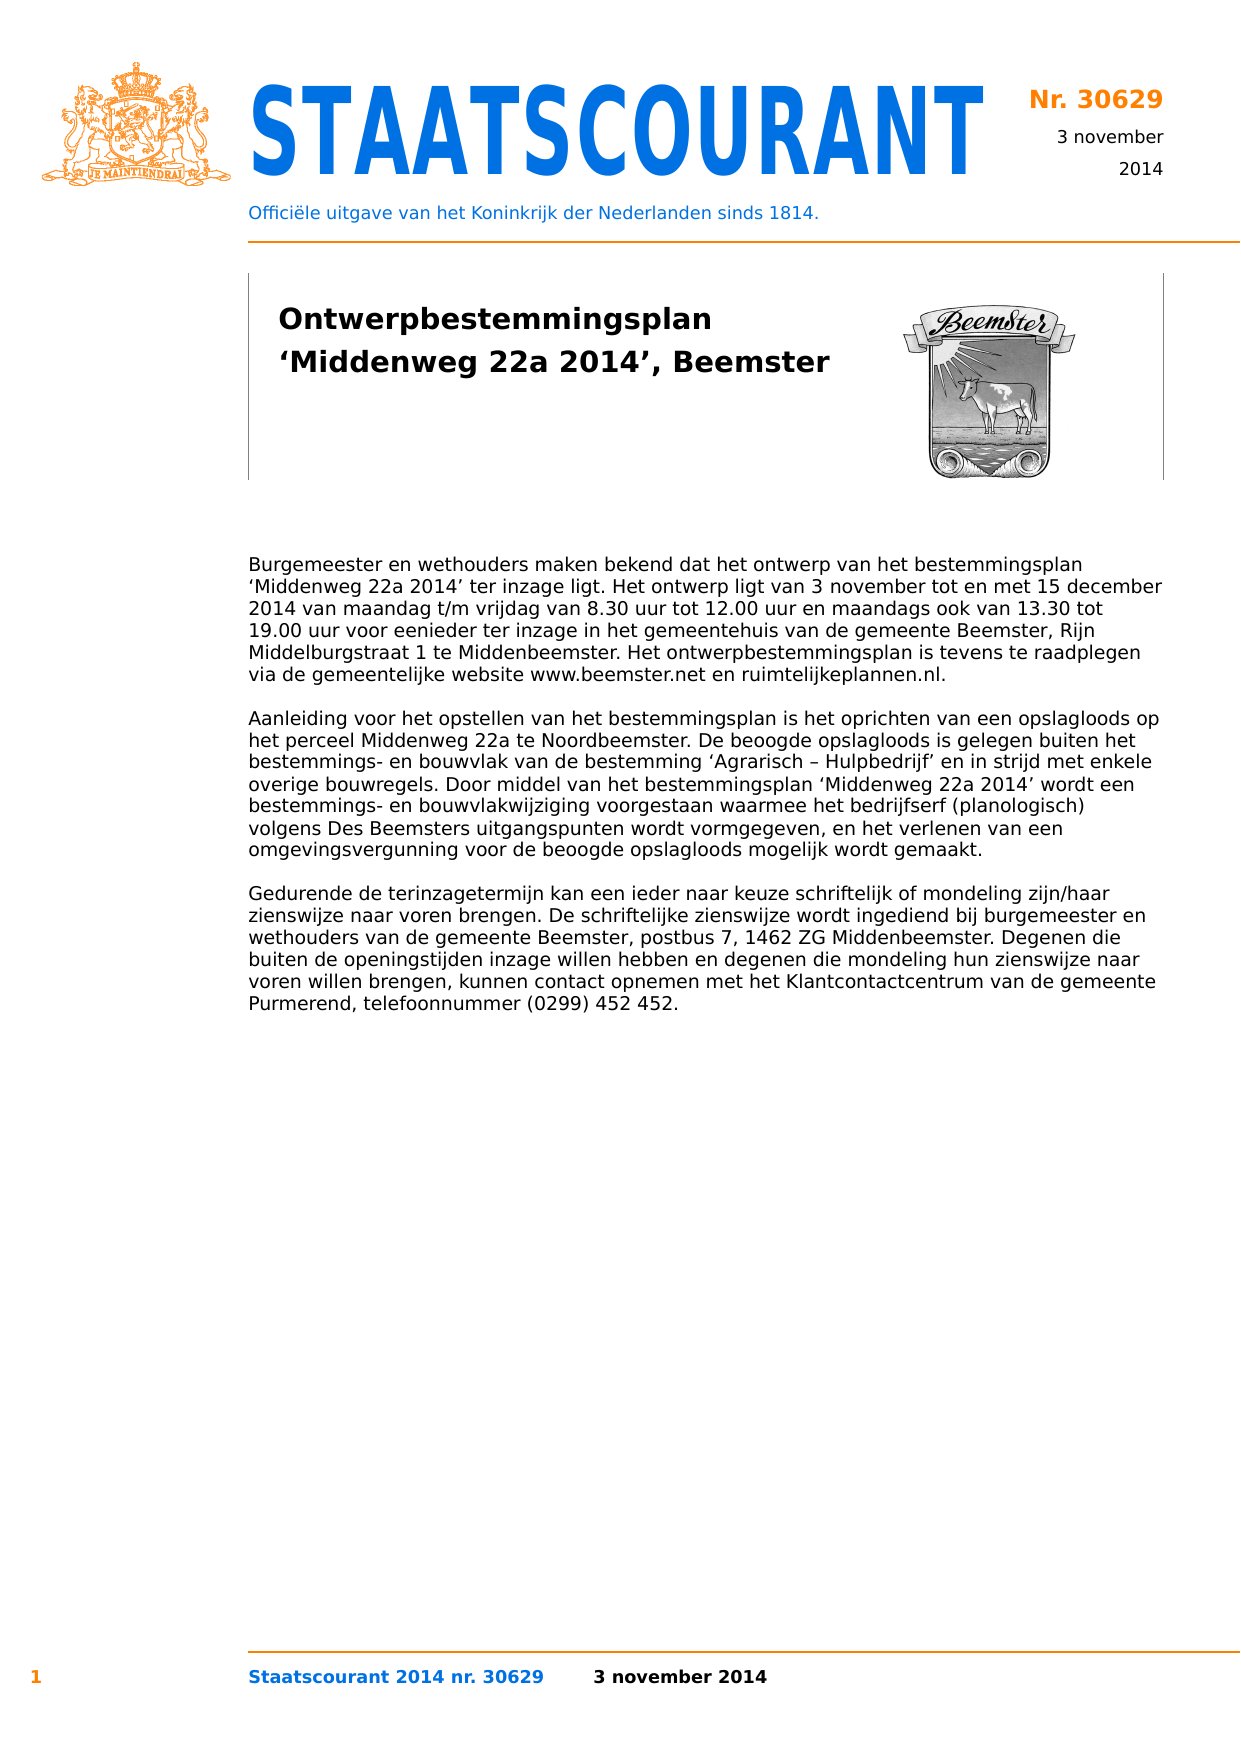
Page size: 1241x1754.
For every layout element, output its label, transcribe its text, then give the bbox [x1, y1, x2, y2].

table_cell Officiële uitgave van het Koninkrijk der Nederlanden sinds 1814. [248, 203, 1240, 241]
picture [41, 62, 231, 186]
table_cell 3 november [998, 121, 1240, 153]
text Burgemeester en wethouders maken bekend dat het ontwerp van het bestemmingsplan ‘Middenweg 22a 2014’ ter inzage ligt. Het ontwerp ligt van 3 november tot en met 15 december 2014 van maandag t/m vrijdag van 8.30 uur tot 12.00 uur en maandags ook van 13.30 tot 19.00 uur voor eenieder ter inzage in het gemeentehuis van de gemeente Beemster, Rijn Middelburgstraat 1 te Middenbeemster. Het ontwerpbestemmingsplan is tevens te raadplegen via de gemeentelijke website www.beemster.net en ruimtelijkeplannen.nl. [248, 554, 1163, 686]
text Gedurende de terinzagetermijn kan een ieder naar keuze schriftelijk of mondeling zijn/haar zienswijze naar voren brengen. De schriftelijke zienswijze wordt ingediend bij burgemeester en wethouders van de gemeente Beemster, postbus 7, 1462 ZG Middenbeemster. Degenen die buiten de openingstijden inzage willen hebben en degenen die mondeling hun zienswijze naar voren willen brengen, kunnen contact opnemen met het Klantcontactcentrum van de gemeente Purmerend, telefoonnummer (0299) 452 452. [248, 883, 1163, 1015]
table_header [25, 62, 248, 241]
table_cell 2014 [998, 153, 1240, 203]
subtitle Ontwerpbestemmingsplan ‘Middenweg 22a 2014’, Beemster [249, 273, 1163, 480]
table_header Nr. 30629 [998, 62, 1240, 121]
text Aanleiding voor het opstellen van het bestemmingsplan is het oprichten van een opslagloods op het perceel Middenweg 22a te Noordbeemster. De beoogde opslagloods is gelegen buiten het bestemmings- en bouwvlak van de bestemming ‘Agrarisch – Hulpbedrijf’ en in strijd met enkele overige bouwregels. Door middel van het bestemmingsplan ‘Middenweg 22a 2014’ wordt een bestemmings- en bouwvlakwijziging voorgestaan waarmee het bedrijfserf (planologisch) volgens Des Beemsters uitgangspunten wordt vormgegeven, en het verlenen van een omgevingsvergunning voor de beoogde opslagloods mogelijk wordt gemaakt. [248, 707, 1163, 861]
table_header STAATSCOURANT [248, 62, 998, 203]
picture [844, 302, 1134, 480]
